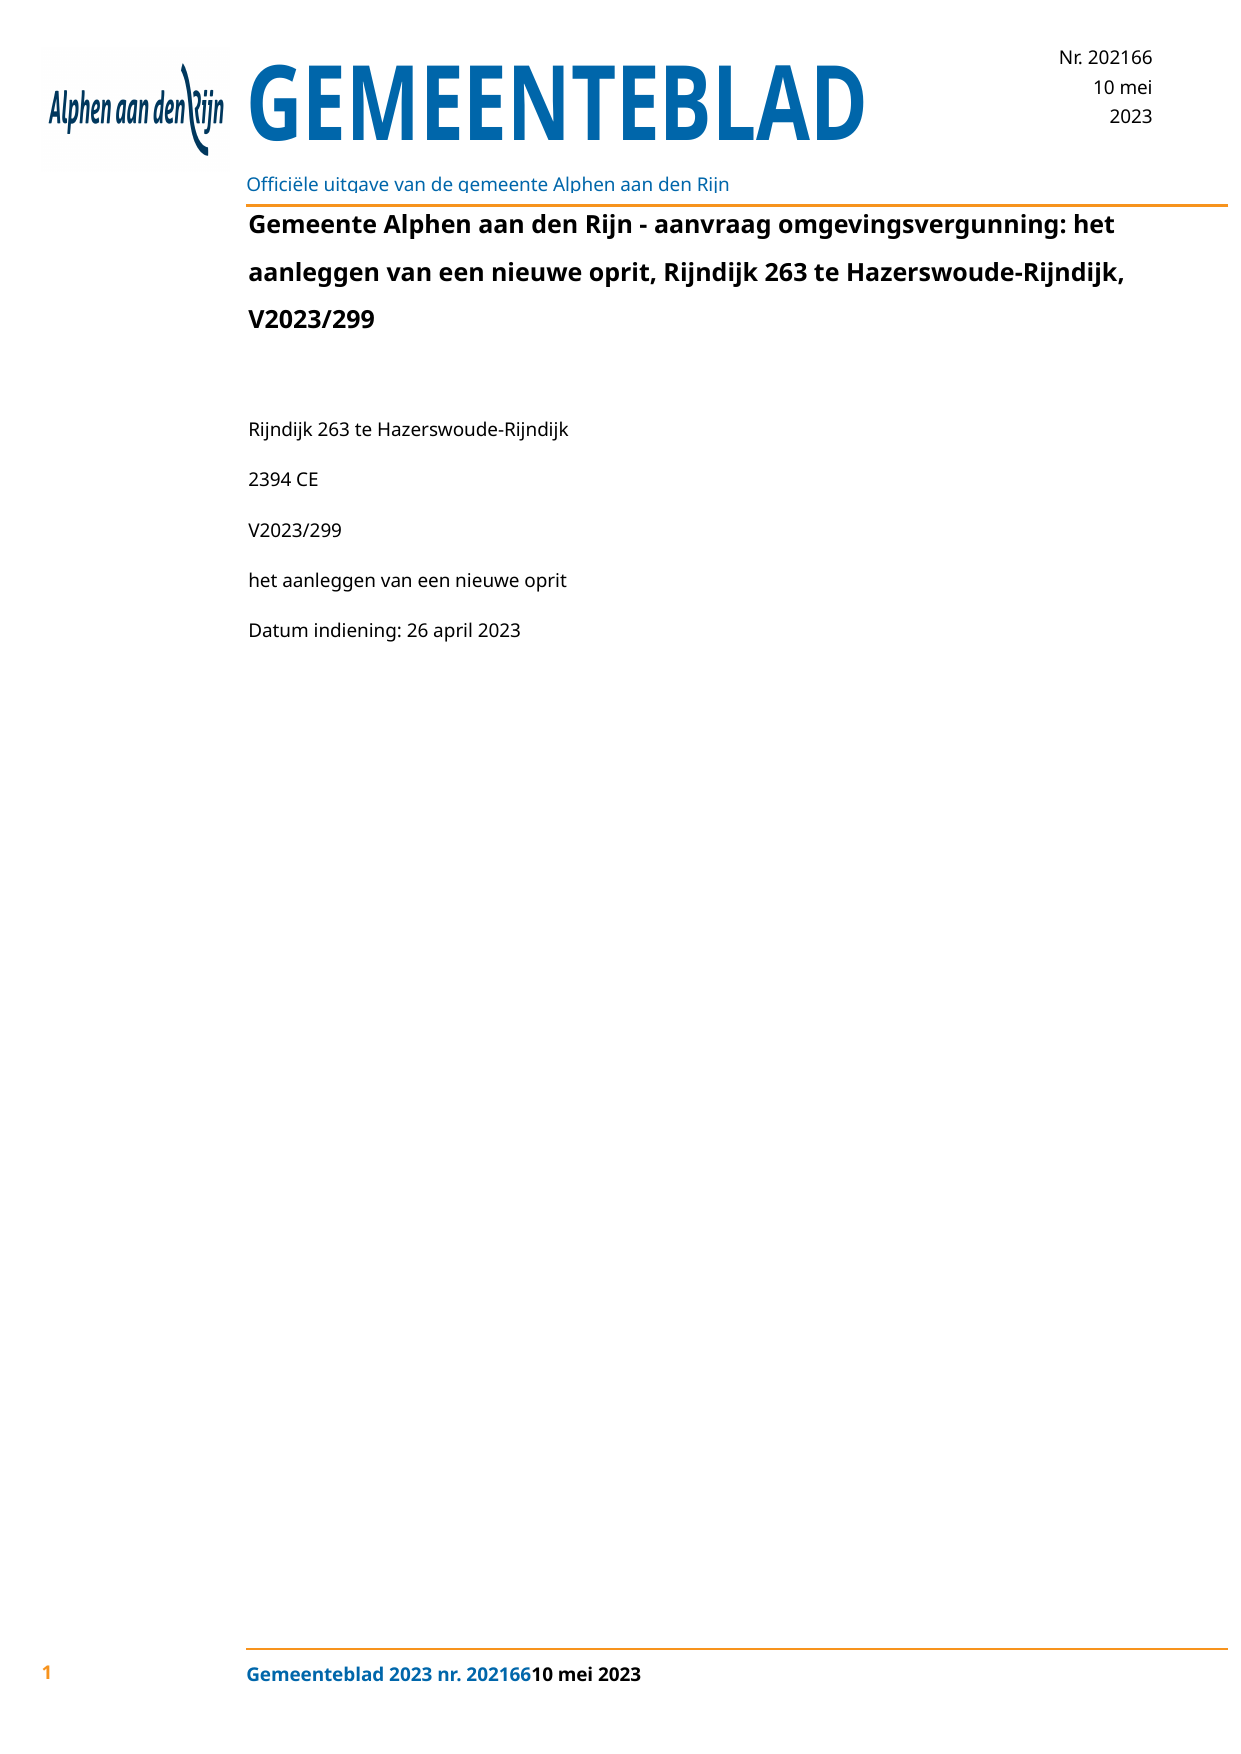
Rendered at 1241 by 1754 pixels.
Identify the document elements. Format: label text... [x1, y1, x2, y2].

text V2023/299 [248, 517, 1152, 542]
text 2394 CE [248, 466, 1152, 492]
text Datum indiening: 26 april 2023 [248, 618, 1152, 643]
text Gemeente Alphen aan den Rijn - aanvraag omgevingsvergunning: het aanleggen van een nieuwe oprit, Rijndijk 263 te Hazerswoude-Rijndijk, V2023/299 [248, 207, 1152, 336]
text het aanleggen van een nieuwe oprit [248, 567, 1152, 593]
picture [41, 47, 231, 172]
text Rijndijk 263 te Hazerswoude-Rijndijk [248, 416, 1152, 442]
